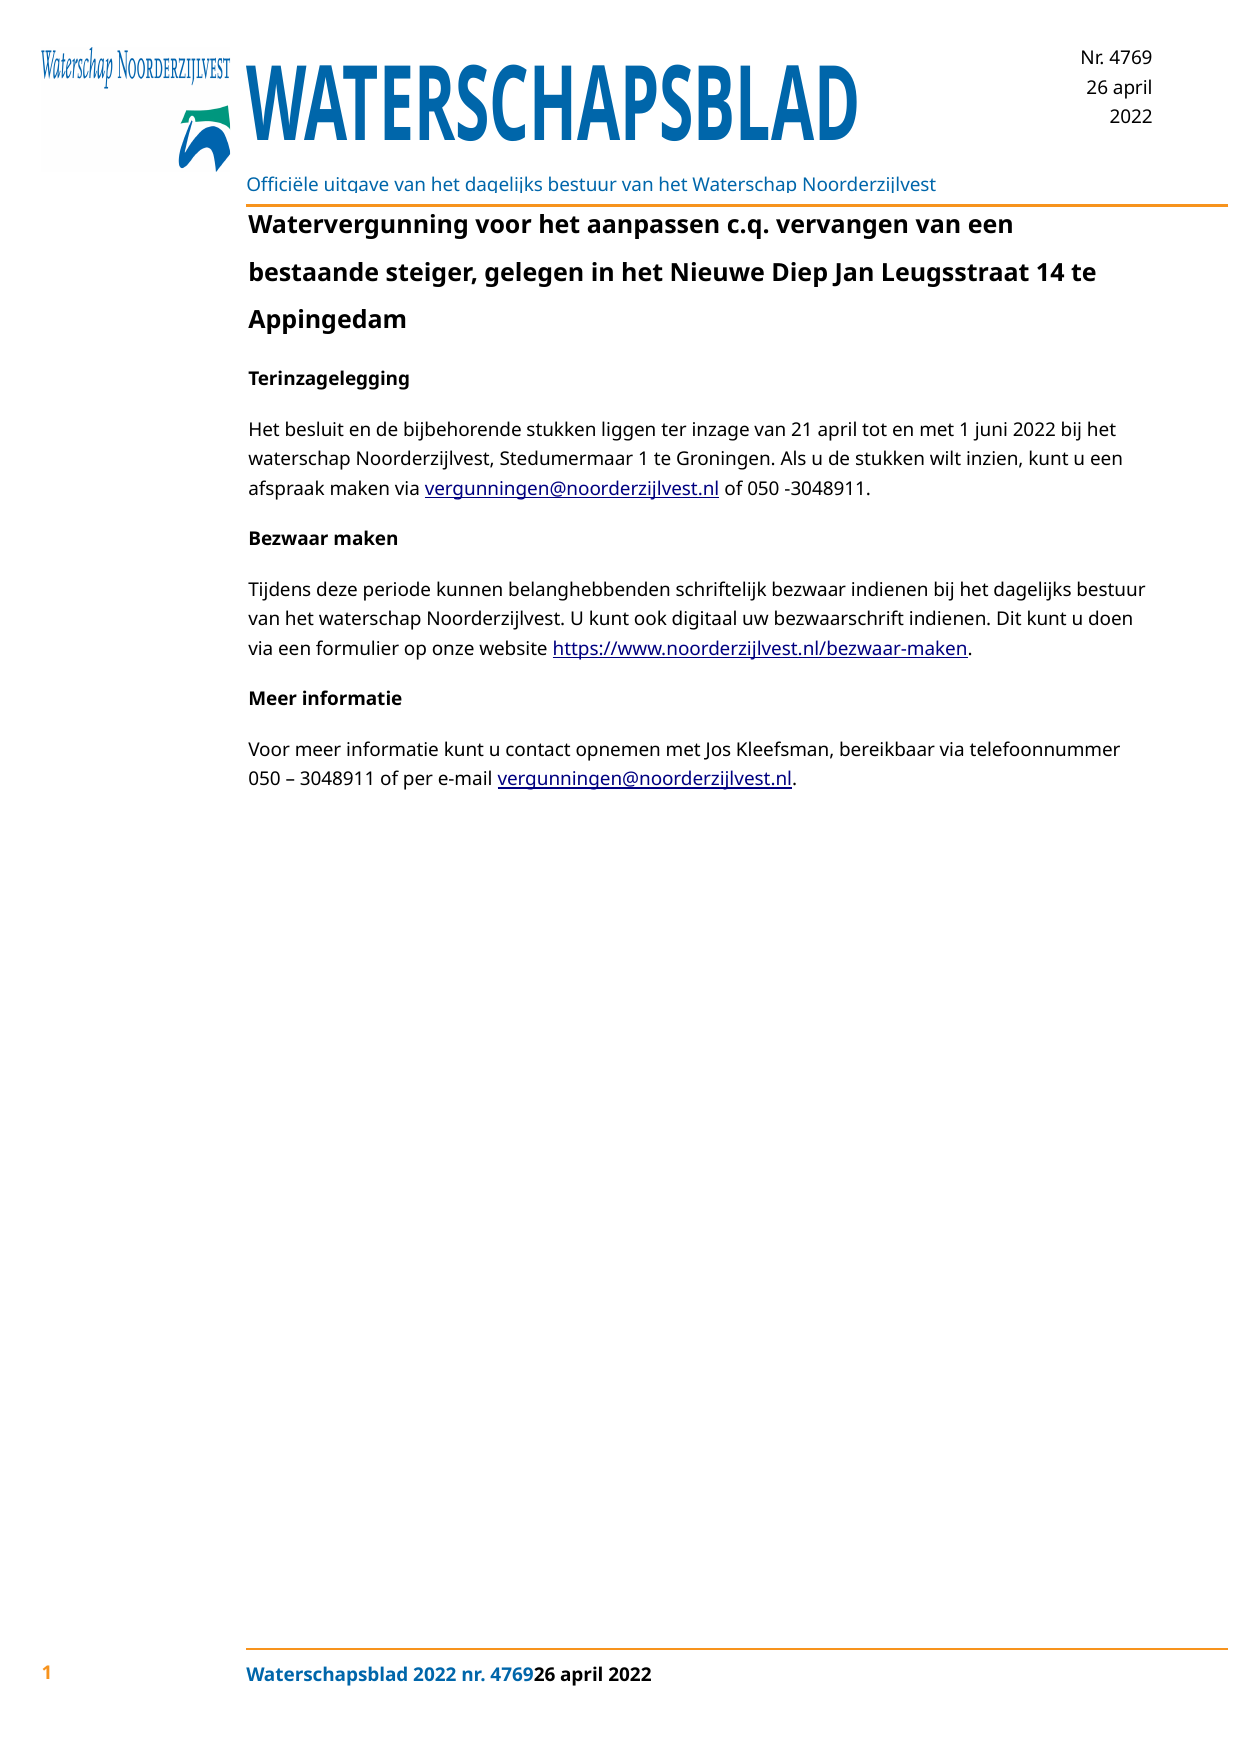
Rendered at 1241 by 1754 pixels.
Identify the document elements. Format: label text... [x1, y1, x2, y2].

text Terinzagelegging [248, 366, 1152, 391]
text Meer informatie [248, 686, 1152, 711]
text Bezwaar maken [248, 526, 1152, 551]
text Voor meer informatie kunt u contact opnemen met Jos Kleefsman, bereikbaar via telefoonnummer 050 – 3048911 of per e-mail vergunningen@noorderzijlvest.nl. [248, 736, 1152, 791]
text Watervergunning voor het aanpassen c.q. vervangen van een bestaande steiger, gelegen in het Nieuwe Diep Jan Leugsstraat 14 te Appingedam [248, 207, 1152, 336]
picture [41, 47, 231, 172]
text Tijdens deze periode kunnen belanghebbenden schriftelijk bezwaar indienen bij het dagelijks bestuur van het waterschap Noorderzijlvest. U kunt ook digitaal uw bezwaarschrift indienen. Dit kunt u doen via een formulier op onze website https://www.noorderzijlvest.nl/bezwaar-maken. [248, 576, 1152, 661]
text Het besluit en de bijbehorende stukken liggen ter inzage van 21 april tot en met 1 juni 2022 bij het waterschap Noorderzijlvest, Stedumermaar 1 te Groningen. Als u de stukken wilt inzien, kunt u een afspraak maken via vergunningen@noorderzijlvest.nl of 050 -3048911. [248, 416, 1152, 501]
